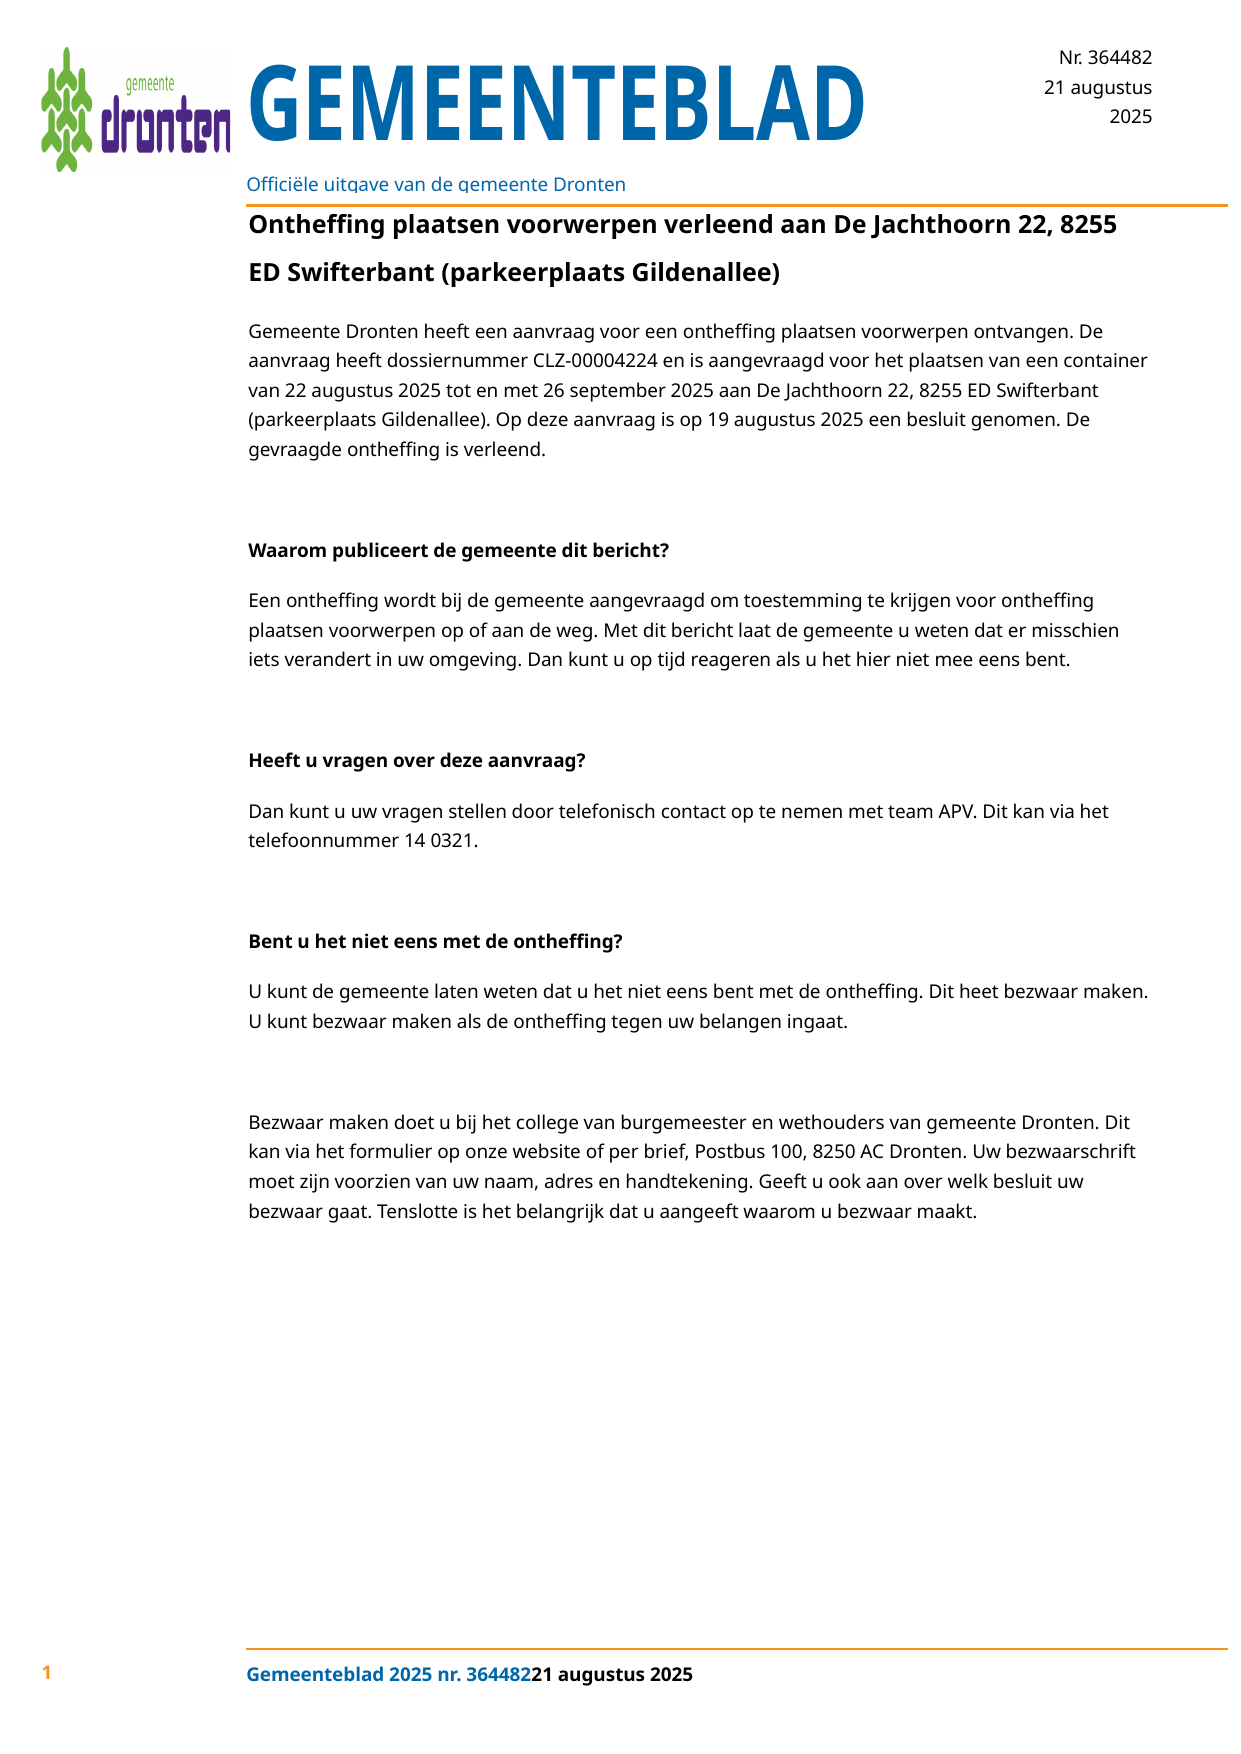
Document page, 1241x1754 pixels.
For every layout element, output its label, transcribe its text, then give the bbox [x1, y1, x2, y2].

text U kunt de gemeente laten weten dat u het niet eens bent met de ontheffing. Dit heet bezwaar maken. U kunt bezwaar maken als de ontheffing tegen uw belangen ingaat. [248, 979, 1152, 1034]
text Ontheffing plaatsen voorwerpen verleend aan De Jachthoorn 22, 8255 ED Swifterbant (parkeerplaats Gildenallee) [248, 207, 1152, 288]
text Bezwaar maken doet u bij het college van burgemeester en wethouders van gemeente Dronten. Dit kan via het formulier op onze website of per brief, Postbus 100, 8250 AC Dronten. Uw bezwaarschrift moet zijn voorzien van uw naam, adres en handtekening. Geeft u ook aan over welk besluit uw bezwaar gaat. Tenslotte is het belangrijk dat u aangeeft waarom u bezwaar maakt. [248, 1109, 1152, 1224]
picture [41, 47, 231, 172]
text Dan kunt u uw vragen stellen door telefonisch contact op te nemen met team APV. Dit kan via het telefoonnummer 14 0321. [248, 798, 1152, 853]
text Heeft u vragen over deze aanvraag? [248, 747, 1152, 773]
text Waarom publiceert de gemeente dit bericht? [248, 537, 1152, 563]
text Bent u het niet eens met de ontheffing? [248, 928, 1152, 954]
text Gemeente Dronten heeft een aanvraag voor een ontheffing plaatsen voorwerpen ontvangen. De aanvraag heeft dossiernummer CLZ-00004224 en is aangevraagd voor het plaatsen van een container van 22 augustus 2025 tot en met 26 september 2025 aan De Jachthoorn 22, 8255 ED Swifterbant (parkeerplaats Gildenallee). Op deze aanvraag is op 19 augustus 2025 een besluit genomen. De gevraagde ontheffing is verleend. [248, 318, 1152, 462]
text Een ontheffing wordt bij de gemeente aangevraagd om toestemming te krijgen voor ontheffing plaatsen voorwerpen op of aan de weg. Met dit bericht laat de gemeente u weten dat er misschien iets verandert in uw omgeving. Dan kunt u op tijd reageren als u het hier niet mee eens bent. [248, 587, 1152, 672]
